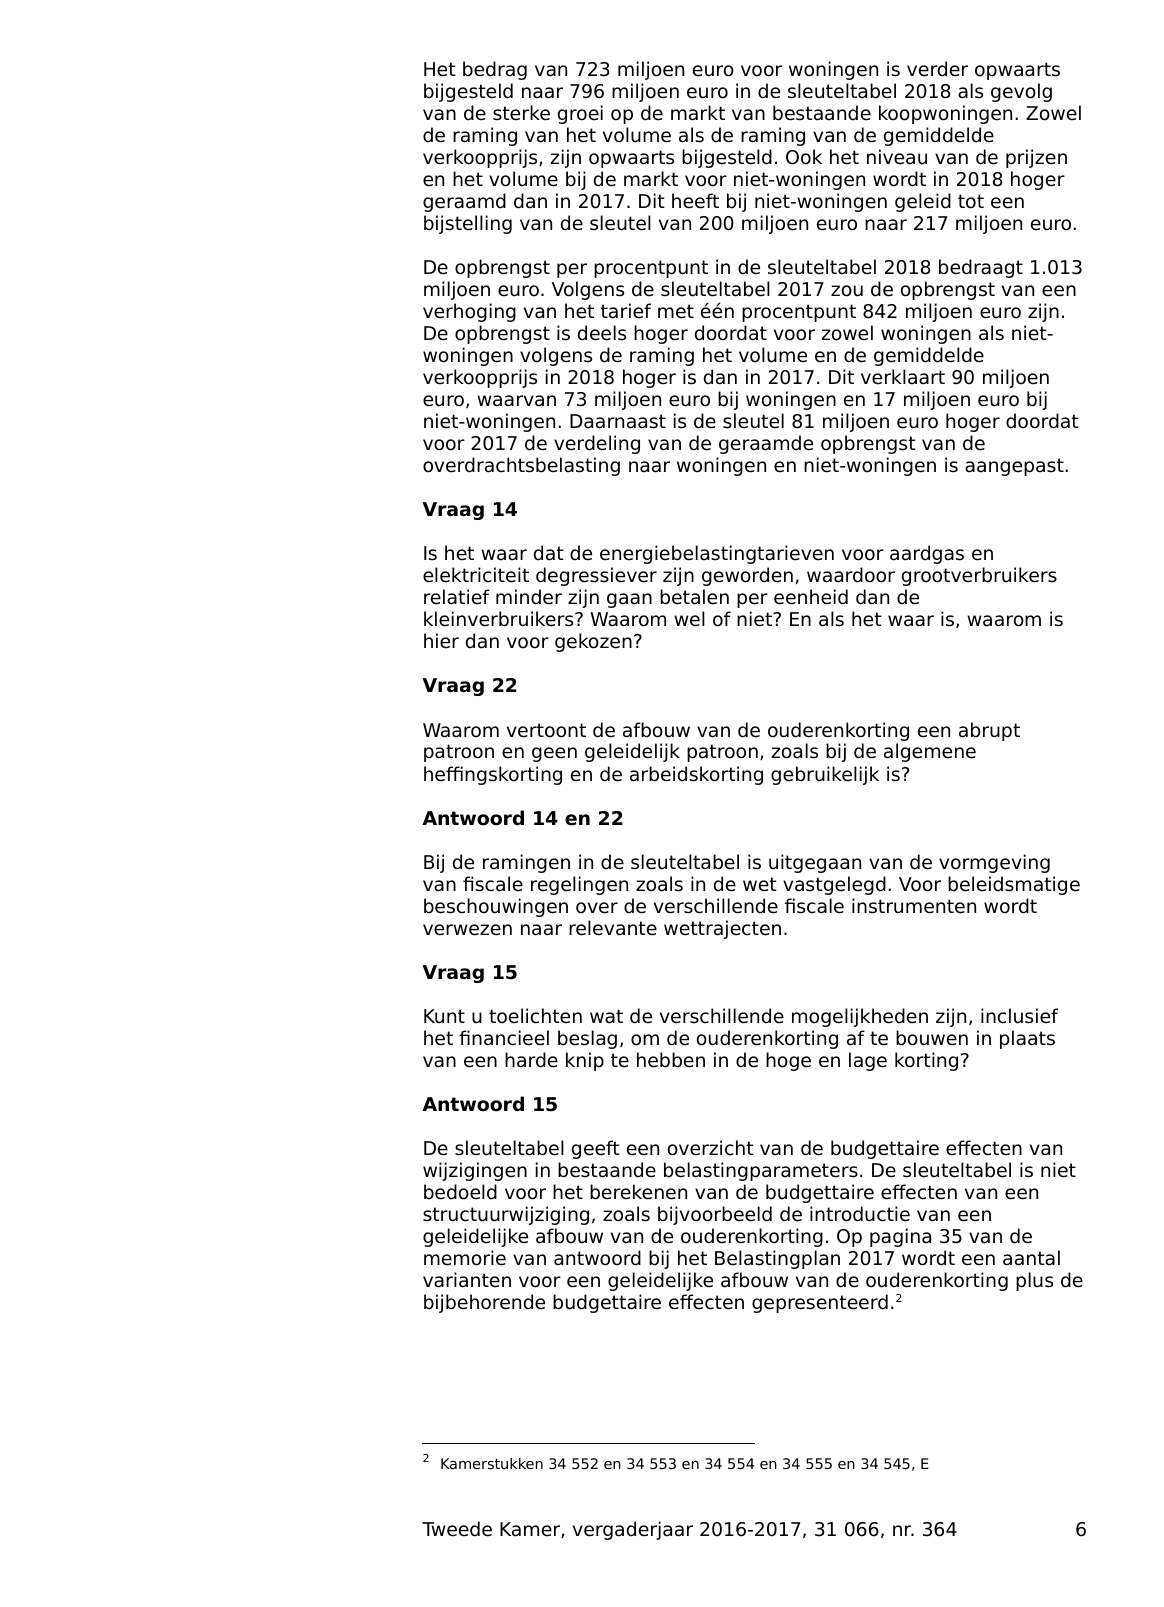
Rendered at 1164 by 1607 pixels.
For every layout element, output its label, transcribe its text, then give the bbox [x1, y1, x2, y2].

text Is het waar dat de energiebelastingtarieven voor aardgas en elektriciteit degressiever zijn geworden, waardoor grootverbruikers relatief minder zijn gaan betalen per eenheid dan de kleinverbruikers? Waarom wel of niet? En als het waar is, waarom is hier dan voor gekozen? [422, 543, 1087, 653]
text Kamerstukken 34 552 en 34 553 en 34 554 en 34 555 en 34 545, E [422, 1452, 1087, 1474]
subtitle Vraag 22 [422, 675, 1087, 697]
text Waarom vertoont de afbouw van de ouderenkorting een abrupt patroon en geen geleidelijk patroon, zoals bij de algemene heffingskorting en de arbeidskorting gebruikelijk is? [422, 719, 1087, 785]
text De sleuteltabel geeft een overzicht van de budgettaire effecten van wijzigingen in bestaande belastingparameters. De sleuteltabel is niet bedoeld voor het berekenen van de budgettaire effecten van een structuurwijziging, zoals bijvoorbeeld de introductie van een geleidelijke afbouw van de ouderenkorting. Op pagina 35 van de memorie van antwoord bij het Belastingplan 2017 wordt een aantal varianten voor een geleidelijke afbouw van de ouderenkorting plus de bijbehorende budgettaire effecten gepresenteerd. [422, 1138, 1087, 1314]
subtitle Vraag 14 [422, 499, 1087, 521]
text De opbrengst per procentpunt in de sleuteltabel 2018 bedraagt 1.013 miljoen euro. Volgens de sleuteltabel 2017 zou de opbrengst van een verhoging van het tarief met één procentpunt 842 miljoen euro zijn. De opbrengst is deels hoger doordat voor zowel woningen als niet-woningen volgens de raming het volume en de gemiddelde verkoopprijs in 2018 hoger is dan in 2017. Dit verklaart 90 miljoen euro, waarvan 73 miljoen euro bij woningen en 17 miljoen euro bij niet-woningen. Daarnaast is de sleutel 81 miljoen euro hoger doordat voor 2017 de verdeling van de geraamde opbrengst van de overdrachtsbelasting naar woningen en niet-woningen is aangepast. [422, 257, 1087, 477]
text Het bedrag van 723 miljoen euro voor woningen is verder opwaarts bijgesteld naar 796 miljoen euro in de sleuteltabel 2018 als gevolg van de sterke groei op de markt van bestaande koopwoningen. Zowel de raming van het volume als de raming van de gemiddelde verkoopprijs, zijn opwaarts bijgesteld. Ook het niveau van de prijzen en het volume bij de markt voor niet-woningen wordt in 2018 hoger geraamd dan in 2017. Dit heeft bij niet-woningen geleid tot een bijstelling van de sleutel van 200 miljoen euro naar 217 miljoen euro. [422, 59, 1087, 235]
text Kunt u toelichten wat de verschillende mogelijkheden zijn, inclusief het financieel beslag, om de ouderenkorting af te bouwen in plaats van een harde knip te hebben in de hoge en lage korting? [422, 1006, 1087, 1072]
subtitle Vraag 15 [422, 962, 1087, 984]
text Bij de ramingen in de sleuteltabel is uitgegaan van de vormgeving van fiscale regelingen zoals in de wet vastgelegd. Voor beleidsmatige beschouwingen over de verschillende fiscale instrumenten wordt verwezen naar relevante wettrajecten. [422, 852, 1087, 940]
subtitle Antwoord 15 [422, 1094, 1087, 1116]
subtitle Antwoord 14 en 22 [422, 808, 1087, 829]
